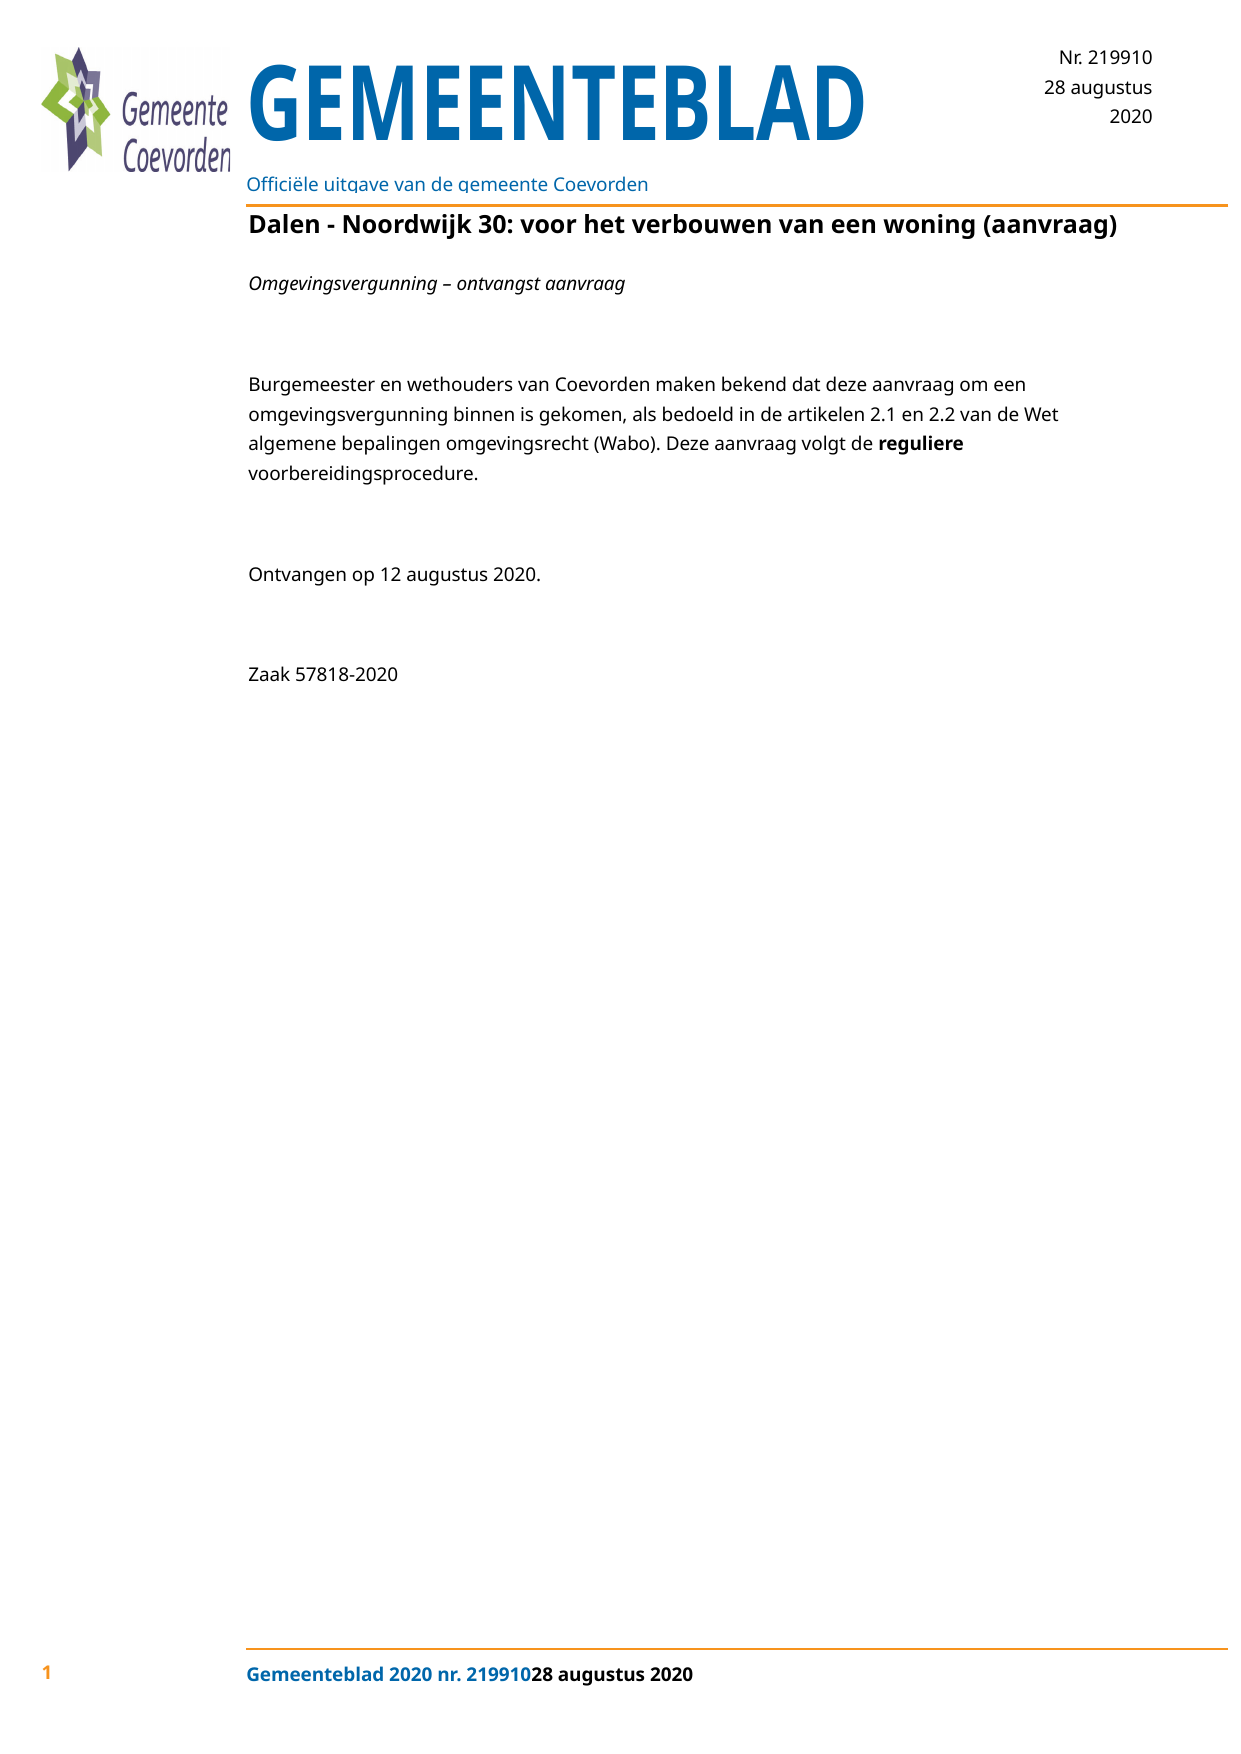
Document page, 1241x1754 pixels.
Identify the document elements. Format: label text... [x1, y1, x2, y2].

text Zaak 57818-2020 [248, 662, 1152, 687]
text Omgevingsvergunning – ontvangst aanvraag [248, 270, 1152, 296]
picture [41, 47, 231, 172]
text Ontvangen op 12 augustus 2020. [248, 561, 1152, 586]
text Burgemeester en wethouders van Coevorden maken bekend dat deze aanvraag om een omgevingsvergunning binnen is gekomen, als bedoeld in de artikelen 2.1 en 2.2 van de Wet algemene bepalingen omgevingsrecht (Wabo). Deze aanvraag volgt de reguliere voorbereidingsprocedure. [248, 371, 1152, 486]
text Dalen - Noordwijk 30: voor het verbouwen van een woning (aanvraag) [248, 207, 1152, 241]
